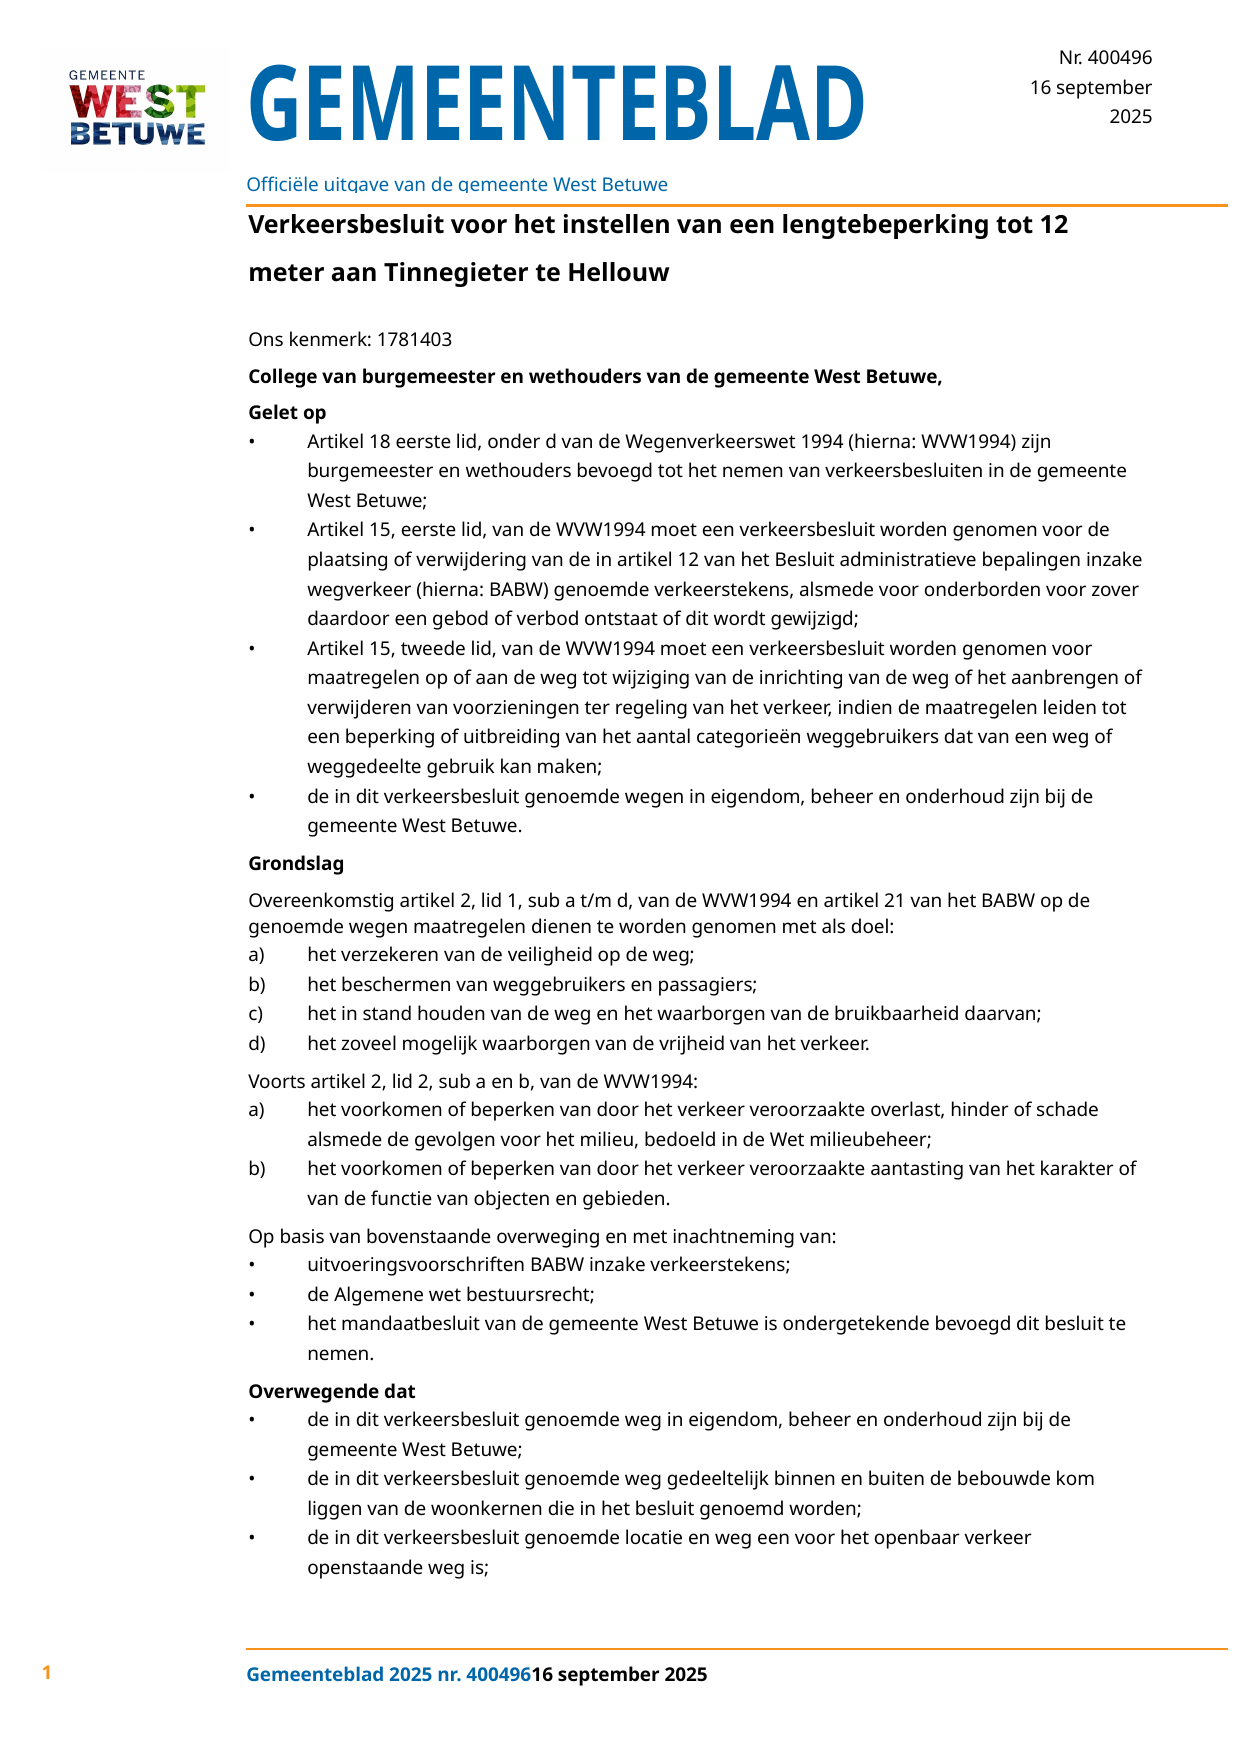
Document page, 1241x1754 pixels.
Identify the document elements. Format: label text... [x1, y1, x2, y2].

text Gelet op [248, 399, 1152, 425]
list Artikel 15, eerste lid, van de WVW1994 moet een verkeersbesluit worden genomen voor de plaatsing of verwijdering van de in artikel 12 van het Besluit administratieve bepalingen inzake wegverkeer (hierna: BABW) genoemde verkeerstekens, alsmede voor onderborden voor zover daardoor een gebod of verbod ontstaat of dit wordt gewijzigd; [248, 517, 1152, 631]
text Verkeersbesluit voor het instellen van een lengtebeperking tot 12 meter aan Tinnegieter te Hellouw [248, 207, 1152, 288]
list de in dit verkeersbesluit genoemde weg gedeeltelijk binnen en buiten de bebouwde kom liggen van de woonkernen die in het besluit genoemd worden; [248, 1465, 1152, 1521]
list uitvoeringsvoorschriften BABW inzake verkeerstekens; [248, 1251, 1152, 1277]
text Grondslag [248, 850, 1152, 876]
list de in dit verkeersbesluit genoemde locatie en weg een voor het openbaar verkeer openstaande weg is; [248, 1524, 1152, 1580]
text Ons kenmerk: 1781403 [248, 326, 1152, 352]
list het verzekeren van de veiligheid op de weg; [248, 941, 1152, 967]
text Overwegende dat [248, 1378, 1152, 1403]
list het in stand houden van de weg en het waarborgen van de bruikbaarheid daarvan; [248, 1000, 1152, 1026]
list het mandaatbesluit van de gemeente West Betuwe is ondergetekende bevoegd dit besluit te nemen. [248, 1310, 1152, 1366]
text Op basis van bovenstaande overweging en met inachtneming van: [248, 1223, 1152, 1248]
picture [41, 47, 231, 172]
text Overeenkomstig artikel 2, lid 1, sub a t/m d, van de WVW1994 en artikel 21 van het BABW op de genoemde wegen maatregelen dienen te worden genomen met als doel: [248, 887, 1152, 938]
list het zoveel mogelijk waarborgen van de vrijheid van het verkeer. [248, 1030, 1152, 1056]
list de Algemene wet bestuursrecht; [248, 1281, 1152, 1306]
list het voorkomen of beperken van door het verkeer veroorzaakte overlast, hinder of schade alsmede de gevolgen voor het milieu, bedoeld in de Wet milieubeheer; [248, 1096, 1152, 1151]
list Artikel 18 eerste lid, onder d van de Wegenverkeerswet 1994 (hierna: WVW1994) zijn burgemeester en wethouders bevoegd tot het nemen van verkeersbesluiten in de gemeente West Betuwe; [248, 428, 1152, 513]
list Artikel 15, tweede lid, van de WVW1994 moet een verkeersbesluit worden genomen voor maatregelen op of aan de weg tot wijziging van de inrichting van de weg of het aanbrengen of verwijderen van voorzieningen ter regeling van het verkeer, indien de maatregelen leiden tot een beperking of uitbreiding van het aantal categorieën weggebruikers dat van een weg of weggedeelte gebruik kan maken; [248, 635, 1152, 779]
list het beschermen van weggebruikers en passagiers; [248, 971, 1152, 996]
list het voorkomen of beperken van door het verkeer veroorzaakte aantasting van het karakter of van de functie van objecten en gebieden. [248, 1155, 1152, 1211]
list de in dit verkeersbesluit genoemde weg in eigendom, beheer en onderhoud zijn bij de gemeente West Betuwe; [248, 1406, 1152, 1461]
text College van burgemeester en wethouders van de gemeente West Betuwe, [248, 363, 1152, 389]
list de in dit verkeersbesluit genoemde wegen in eigendom, beheer en onderhoud zijn bij de gemeente West Betuwe. [248, 783, 1152, 838]
text Voorts artikel 2, lid 2, sub a en b, van de WVW1994: [248, 1068, 1152, 1093]
